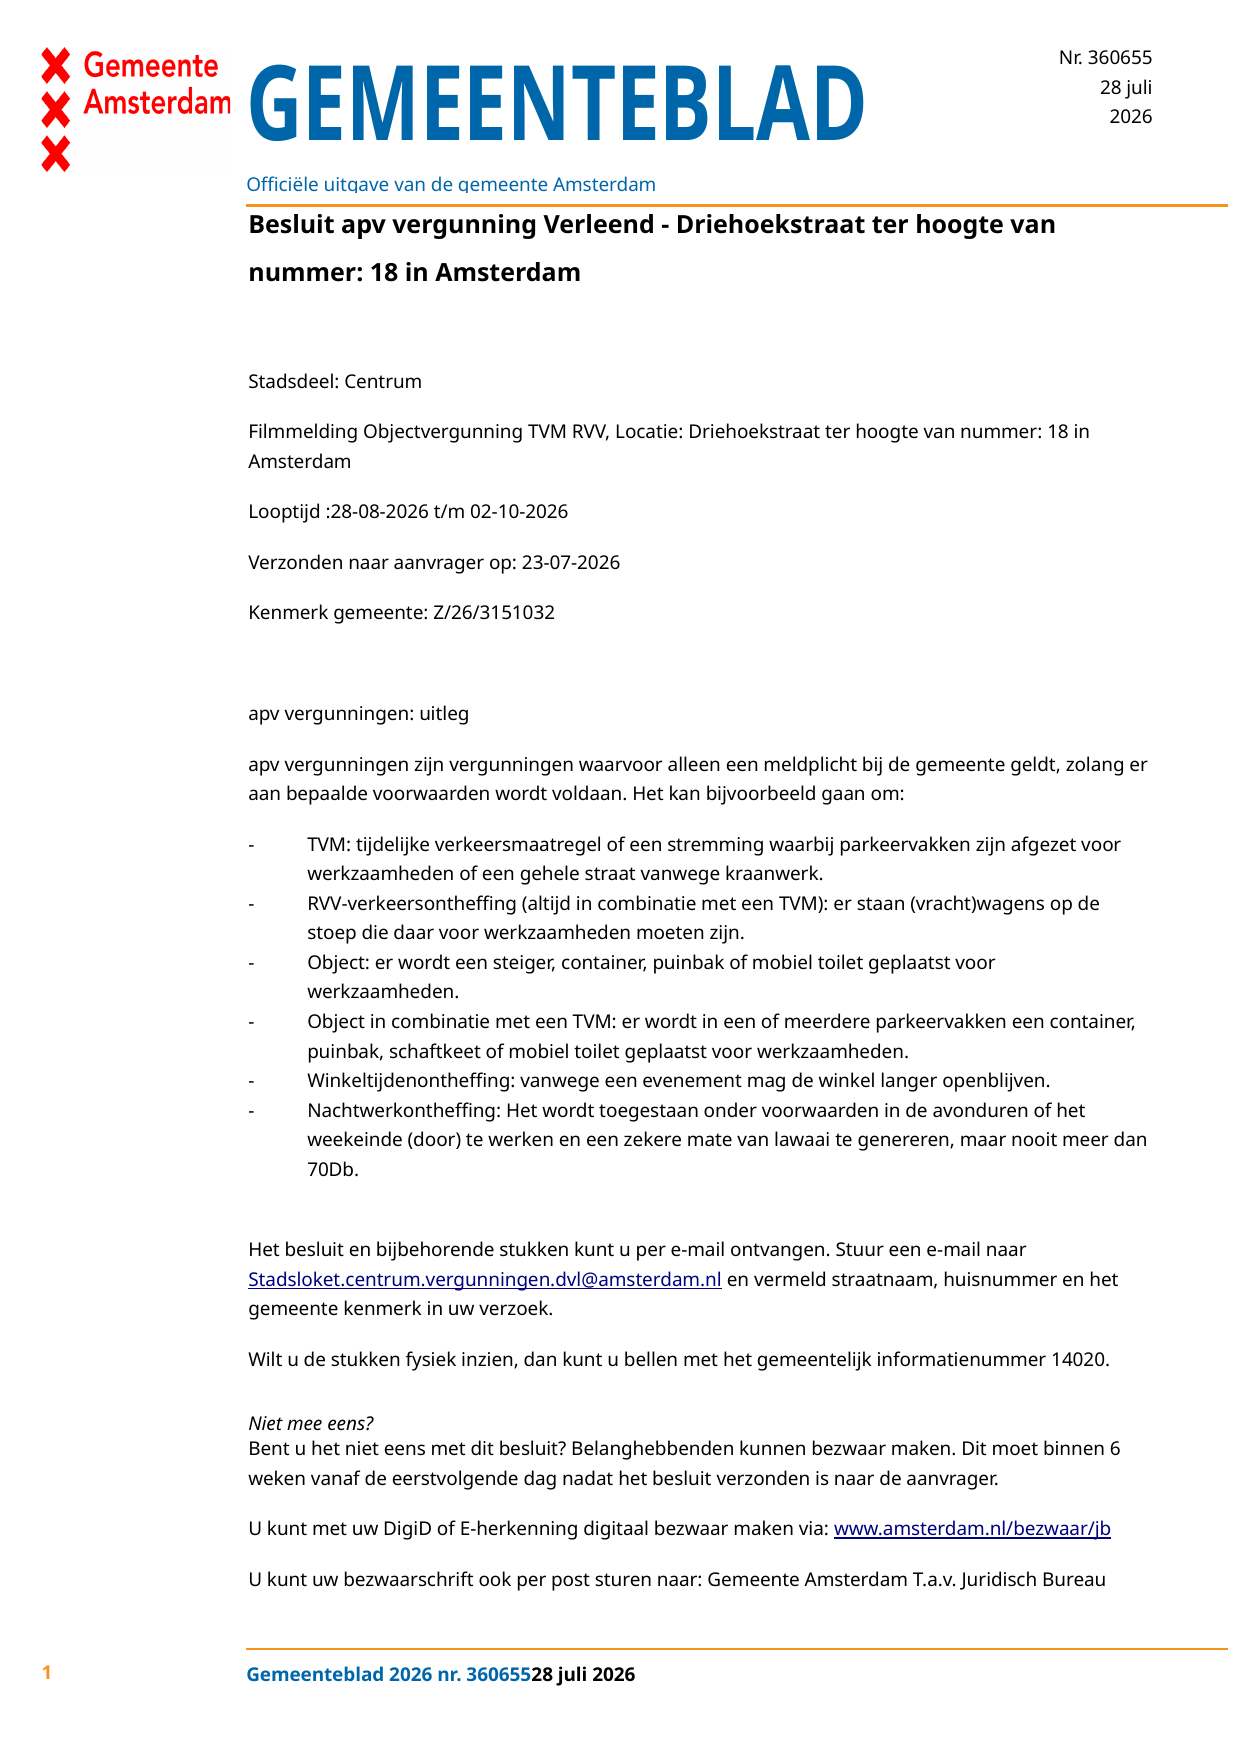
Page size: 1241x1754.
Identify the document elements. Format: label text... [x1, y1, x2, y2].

text Kenmerk gemeente: Z/26/3151032 [248, 599, 1152, 625]
list Object in combinatie met een TVM: er wordt in een of meerdere parkeervakken een container, puinbak, schaftkeet of mobiel toilet geplaatst voor werkzaamheden. [248, 1008, 1152, 1064]
list Nachtwerkontheffing: Het wordt toegestaan onder voorwaarden in de avonduren of het weekeinde (door) te werken en een zekere mate van lawaai te genereren, maar nooit meer dan 70Db. [248, 1097, 1152, 1182]
text U kunt uw bezwaarschrift ook per post sturen naar: Gemeente Amsterdam T.a.v. Juridisch Bureau [248, 1566, 1152, 1592]
list Winkeltijdenontheffing: vanwege een evenement mag de winkel langer openblijven. [248, 1067, 1152, 1093]
text Verzonden naar aanvrager op: 23-07-2026 [248, 549, 1152, 575]
text apv vergunningen: uitleg [248, 700, 1152, 726]
text Stadsdeel: Centrum [248, 368, 1152, 394]
text Besluit apv vergunning Verleend - Driehoekstraat ter hoogte van nummer: 18 in Amsterdam [248, 207, 1152, 288]
text Niet mee eens? [248, 1410, 1152, 1436]
text apv vergunningen zijn vergunningen waarvoor alleen een meldplicht bij de gemeente geldt, zolang er aan bepaalde voorwaarden wordt voldaan. Het kan bijvoorbeeld gaan om: [248, 751, 1152, 806]
picture [41, 47, 231, 172]
text Wilt u de stukken fysiek inzien, dan kunt u bellen met het gemeentelijk informatienummer 14020. [248, 1346, 1152, 1372]
text Het besluit en bijbehorende stukken kunt u per e-mail ontvangen. Stuur een e-mail naar Stadsloket.centrum.vergunningen.dvl@amsterdam.nl en vermeld straatnaam, huisnummer en het gemeente kenmerk in uw verzoek. [248, 1236, 1152, 1321]
text Looptijd :28-08-2026 t/m 02-10-2026 [248, 499, 1152, 524]
list TVM: tijdelijke verkeersmaatregel of een stremming waarbij parkeervakken zijn afgezet voor werkzaamheden of een gehele straat vanwege kraanwerk. [248, 831, 1152, 886]
text Filmmelding Objectvergunning TVM RVV, Locatie: Driehoekstraat ter hoogte van nummer: 18 in Amsterdam [248, 419, 1152, 474]
list RVV-verkeersontheffing (altijd in combinatie met een TVM): er staan (vracht)wagens op de stoep die daar voor werkzaamheden moeten zijn. [248, 890, 1152, 945]
text U kunt met uw DigiD of E-herkenning digitaal bezwaar maken via: www.amsterdam.nl/bezwaar/jb [248, 1516, 1152, 1541]
text Bent u het niet eens met dit besluit? Belanghebbenden kunnen bezwaar maken. Dit moet binnen 6 weken vanaf de eerstvolgende dag nadat het besluit verzonden is naar de aanvrager. [248, 1436, 1152, 1491]
list Object: er wordt een steiger, container, puinbak of mobiel toilet geplaatst voor werkzaamheden. [248, 949, 1152, 1004]
